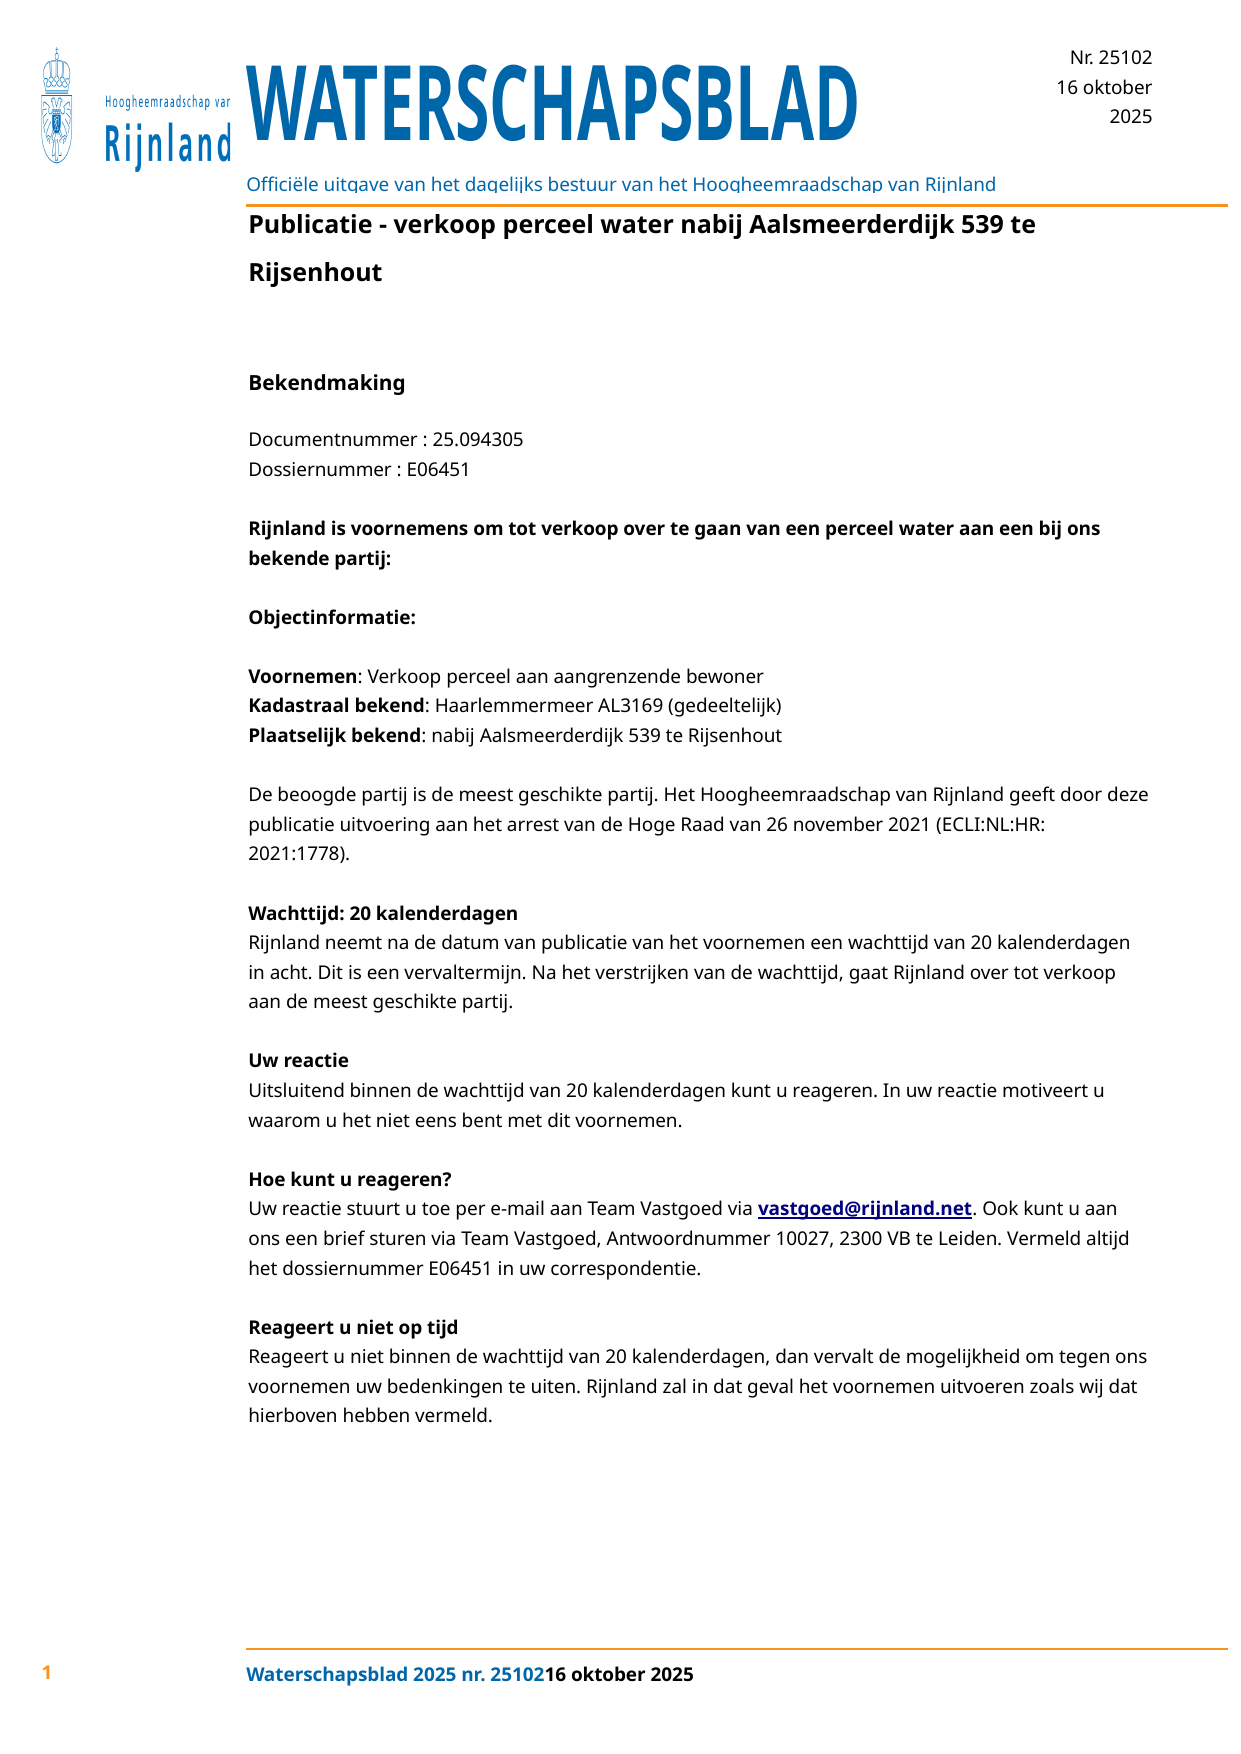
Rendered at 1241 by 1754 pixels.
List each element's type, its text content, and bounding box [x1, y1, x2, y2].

text Documentnummer : 25.094305 [248, 426, 1152, 452]
text Plaatselijk bekend: nabij Aalsmeerderdijk 539 te Rijsenhout [248, 722, 1152, 748]
text Reageert u niet binnen de wachttijd van 20 kalenderdagen, dan vervalt de mogelijkheid om tegen ons voornemen uw bedenkingen te uiten. Rijnland zal in dat geval het voornemen uitvoeren zoals wij dat hierboven hebben vermeld. [248, 1343, 1152, 1428]
text De beoogde partij is de meest geschikte partij. Het Hoogheemraadschap van Rijnland geeft door deze publicatie uitvoering aan het arrest van de Hoge Raad van 26 november 2021 (ECLI:NL:HR: 2021:1778). [248, 781, 1152, 866]
text Rijnland is voornemens om tot verkoop over te gaan van een perceel water aan een bij ons bekende partij: [248, 515, 1152, 570]
text Uw reactie stuurt u toe per e-mail aan Team Vastgoed via vastgoed@rijnland.net. Ook kunt u aan ons een brief sturen via Team Vastgoed, Antwoordnummer 10027, 2300 VB te Leiden. Vermeld altijd het dossiernummer E06451 in uw correspondentie. [248, 1196, 1152, 1280]
text Hoe kunt u reageren? [248, 1166, 1152, 1192]
picture [41, 47, 231, 172]
text Objectinformatie: [248, 604, 1152, 629]
text Dossiernummer : E06451 [248, 456, 1152, 482]
text Publicatie - verkoop perceel water nabij Aalsmeerderdijk 539 te Rijsenhout [248, 207, 1152, 288]
text Bekendmaking [248, 368, 1152, 397]
text Uw reactie [248, 1048, 1152, 1073]
text Rijnland neemt na de datum van publicatie van het voornemen een wachttijd van 20 kalenderdagen in acht. Dit is een vervaltermijn. Na het verstrijken van de wachttijd, gaat Rijnland over tot verkoop aan de meest geschikte partij. [248, 929, 1152, 1014]
text Kadastraal bekend: Haarlemmermeer AL3169 (gedeeltelijk) [248, 693, 1152, 718]
text Reageert u niet op tijd [248, 1314, 1152, 1339]
text Uitsluitend binnen de wachttijd van 20 kalenderdagen kunt u reageren. In uw reactie motiveert u waarom u het niet eens bent met dit voornemen. [248, 1077, 1152, 1132]
text Voornemen: Verkoop perceel aan aangrenzende bewoner [248, 663, 1152, 689]
text Wachttijd: 20 kalenderdagen [248, 900, 1152, 925]
